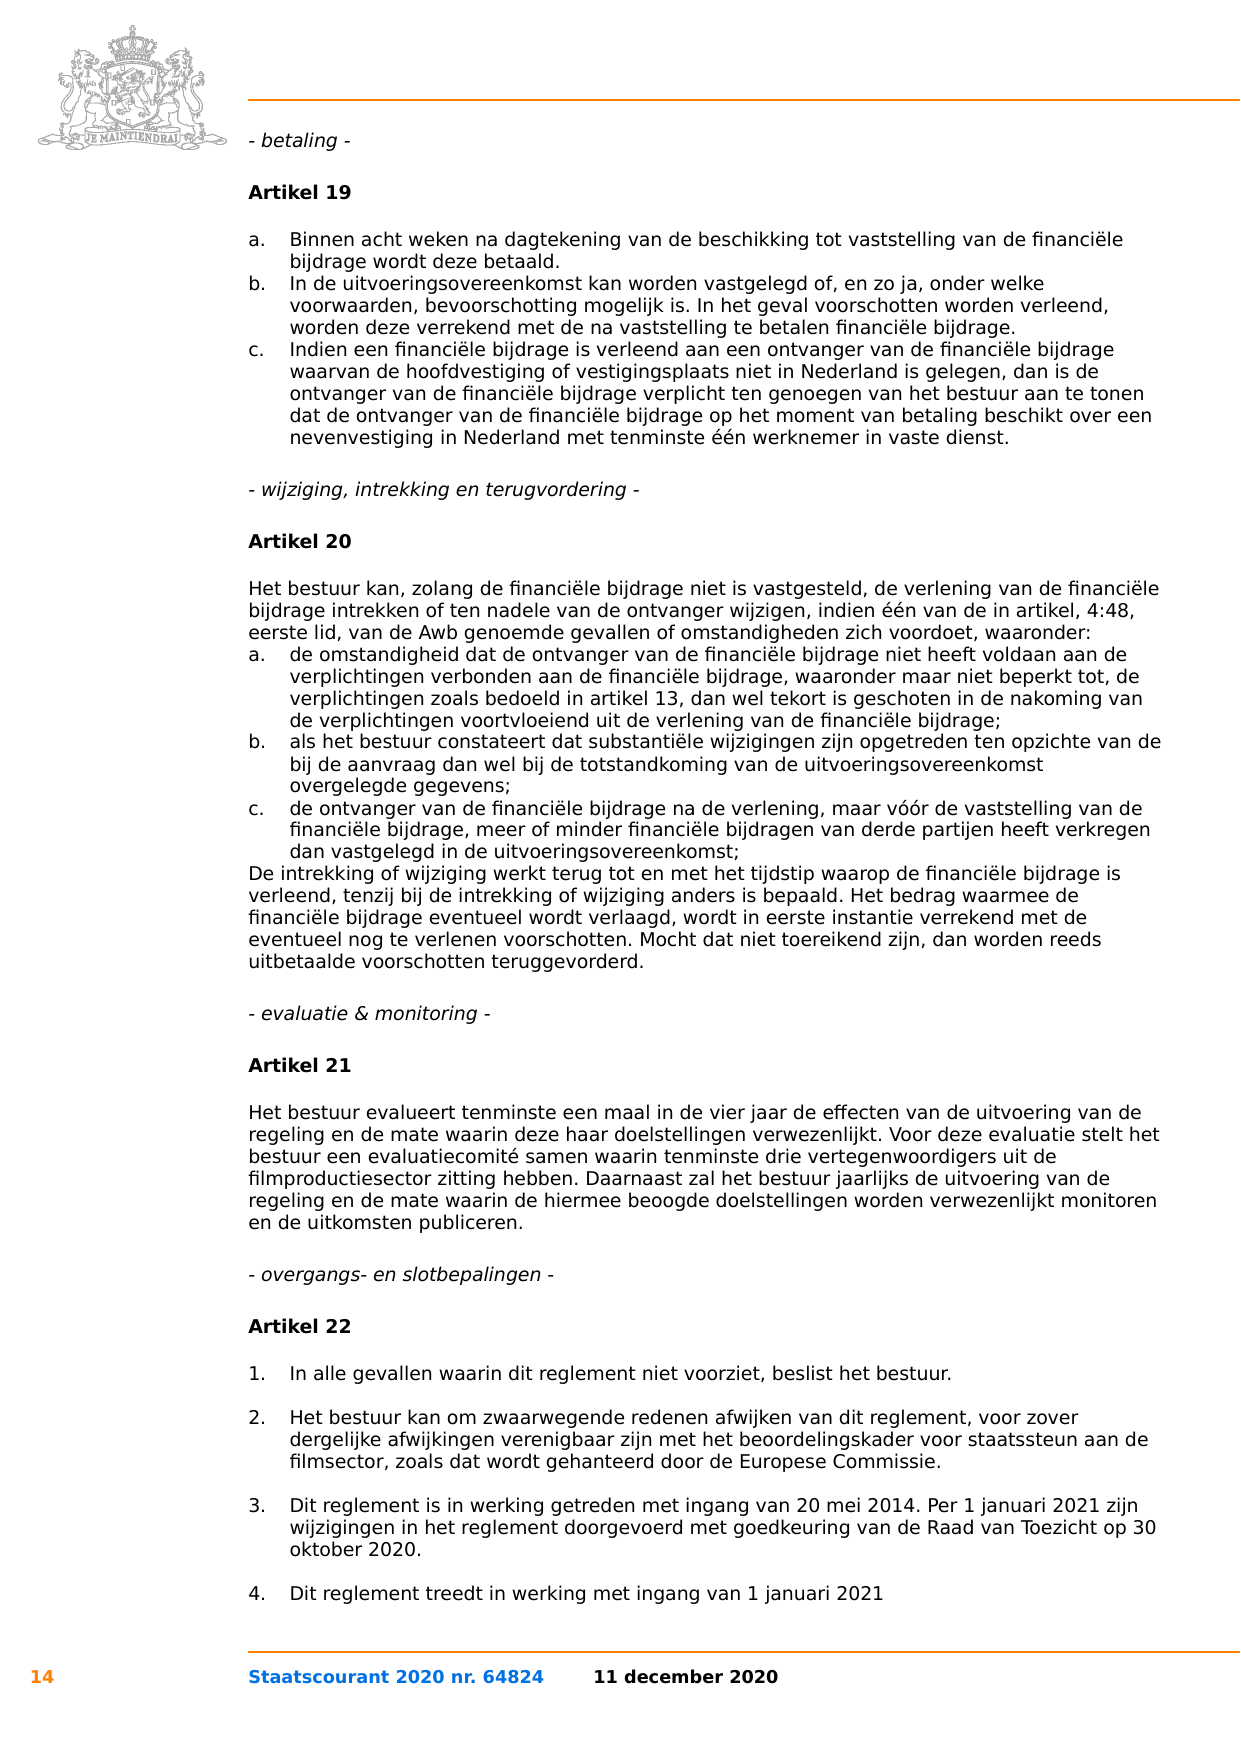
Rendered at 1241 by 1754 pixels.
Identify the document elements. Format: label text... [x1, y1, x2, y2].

subtitle Artikel 20 [248, 531, 1163, 553]
text a. Binnen acht weken na dagtekening van de beschikking tot vaststelling van de financiële bijdrage wordt deze betaald. [248, 229, 1163, 273]
text 2. Het bestuur kan om zwaarwegende redenen afwijken van dit reglement, voor zover dergelijke afwijkingen verenigbaar zijn met het beoordelingskader voor staatssteun aan de filmsector, zoals dat wordt gehanteerd door de Europese Commissie. [248, 1407, 1163, 1473]
subtitle - wijziging, intrekking en terugvordering - [248, 479, 1163, 501]
text 3. Dit reglement is in werking getreden met ingang van 20 mei 2014. Per 1 januari 2021 zijn wijzigingen in het reglement doorgevoerd met goedkeuring van de Raad van Toezicht op 30 oktober 2020. [248, 1495, 1163, 1561]
text 1. In alle gevallen waarin dit reglement niet voorziet, beslist het bestuur. [248, 1363, 1163, 1385]
text c. de ontvanger van de financiële bijdrage na de verlening, maar vóór de vaststelling van de financiële bijdrage, meer of minder financiële bijdragen van derde partijen heeft verkregen dan vastgelegd in de uitvoeringsovereenkomst; [248, 797, 1163, 863]
subtitle Artikel 21 [248, 1055, 1163, 1077]
subtitle - betaling - [248, 130, 1163, 152]
text Het bestuur evalueert tenminste een maal in de vier jaar de effecten van de uitvoering van de regeling en de mate waarin deze haar doelstellingen verwezenlijkt. Voor deze evaluatie stelt het bestuur een evaluatiecomité samen waarin tenminste drie vertegenwoordigers uit de filmproductiesector zitting hebben. Daarnaast zal het bestuur jaarlijks de uitvoering van de regeling en de mate waarin de hiermee beoogde doelstellingen worden verwezenlijkt monitoren en de uitkomsten publiceren. [248, 1102, 1163, 1234]
subtitle - overgangs- en slotbepalingen - [248, 1264, 1163, 1286]
text b. als het bestuur constateert dat substantiële wijzigingen zijn opgetreden ten opzichte van de bij de aanvraag dan wel bij de totstandkoming van de uitvoeringsovereenkomst overgelegde gegevens; [248, 731, 1163, 797]
text b. In de uitvoeringsovereenkomst kan worden vastgelegd of, en zo ja, onder welke voorwaarden, bevoorschotting mogelijk is. In het geval voorschotten worden verleend, worden deze verrekend met de na vaststelling te betalen financiële bijdrage. [248, 273, 1163, 339]
text a. de omstandigheid dat de ontvanger van de financiële bijdrage niet heeft voldaan aan de verplichtingen verbonden aan de financiële bijdrage, waaronder maar niet beperkt tot, de verplichtingen zoals bedoeld in artikel 13, dan wel tekort is geschoten in de nakoming van de verplichtingen voortvloeiend uit de verlening van de financiële bijdrage; [248, 643, 1163, 731]
text Het bestuur kan, zolang de financiële bijdrage niet is vastgesteld, de verlening van de financiële bijdrage intrekken of ten nadele van de ontvanger wijzigen, indien één van de in artikel, 4:48, eerste lid, van de Awb genoemde gevallen of omstandigheden zich voordoet, waaronder: [248, 578, 1163, 643]
text 4. Dit reglement treedt in werking met ingang van 1 januari 2021 [248, 1582, 1163, 1604]
subtitle Artikel 19 [248, 182, 1163, 204]
text c. Indien een financiële bijdrage is verleend aan een ontvanger van de financiële bijdrage waarvan de hoofdvestiging of vestigingsplaats niet in Nederland is gelegen, dan is de ontvanger van de financiële bijdrage verplicht ten genoegen van het bestuur aan te tonen dat de ontvanger van de financiële bijdrage op het moment van betaling beschikt over een nevenvestiging in Nederland met tenminste één werknemer in vaste dienst. [248, 339, 1163, 449]
text De intrekking of wijziging werkt terug tot en met het tijdstip waarop de financiële bijdrage is verleend, tenzij bij de intrekking of wijziging anders is bepaald. Het bedrag waarmee de financiële bijdrage eventueel wordt verlaagd, wordt in eerste instantie verrekend met de eventueel nog te verlenen voorschotten. Mocht dat niet toereikend zijn, dan worden reeds uitbetaalde voorschotten teruggevorderd. [248, 863, 1163, 973]
picture [38, 25, 227, 150]
subtitle - evaluatie & monitoring - [248, 1003, 1163, 1025]
subtitle Artikel 22 [248, 1316, 1163, 1338]
